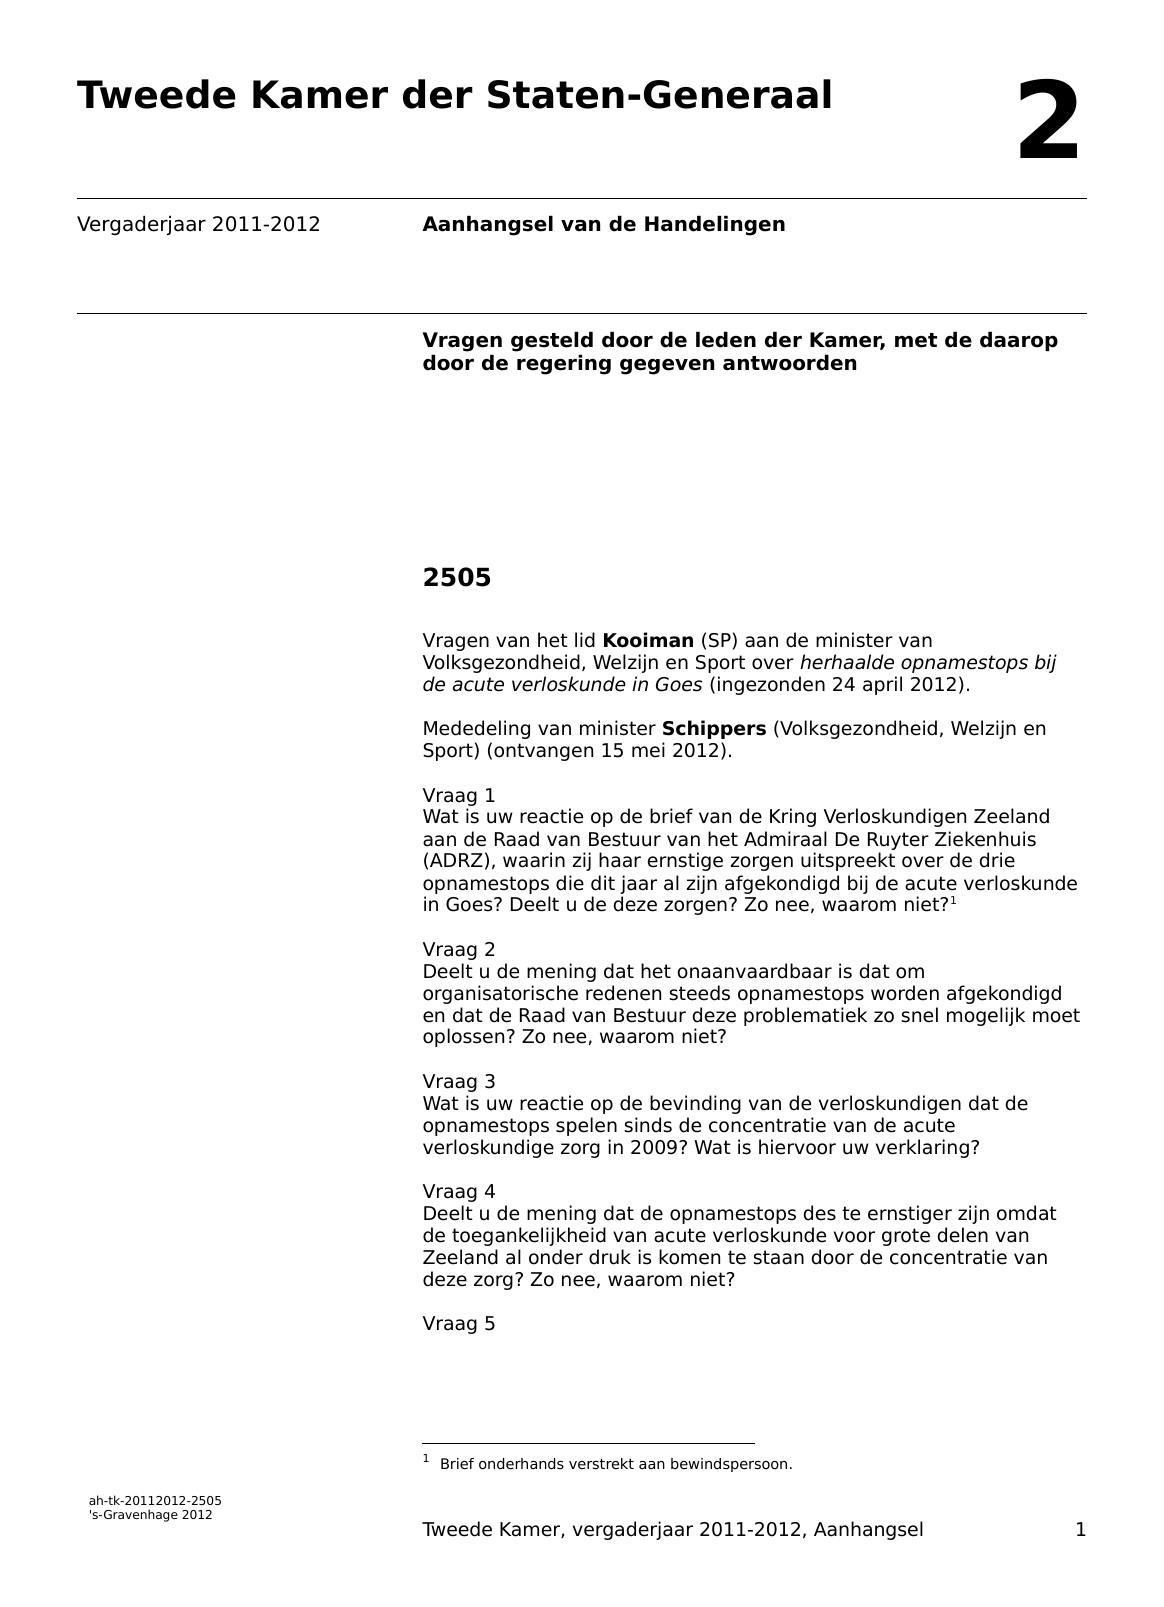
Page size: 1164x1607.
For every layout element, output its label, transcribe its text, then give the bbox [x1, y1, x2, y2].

text Brief onderhands verstrekt aan bewindspersoon. [422, 1452, 1087, 1474]
text Mededeling van minister Schippers (Volksgezondheid, Welzijn en Sport) (ontvangen 15 mei 2012). [422, 718, 1087, 762]
text Deelt u de mening dat de opnamestops des te ernstiger zijn omdat de toegankelijkheid van acute verloskunde voor grote delen van Zeeland al onder druk is komen te staan door de concentratie van deze zorg? Zo nee, waarom niet? [422, 1203, 1087, 1291]
text Vraag 4 [422, 1181, 1087, 1203]
text Wat is uw reactie op de bevinding van de verloskundigen dat de opnamestops spelen sinds de concentratie van de acute verloskundige zorg in 2009? Wat is hiervoor uw verklaring? [422, 1093, 1087, 1158]
text 2505 [422, 563, 1087, 592]
text Deelt u de mening dat het onaanvaardbaar is dat om organisatorische redenen steeds opnamestops worden afgekondigd en dat de Raad van Bestuur deze problematiek zo snel mogelijk moet oplossen? Zo nee, waarom niet? [422, 961, 1087, 1048]
table_cell Aanhangsel van de Handelingen [422, 199, 1087, 313]
text ah-tk-20112012-2505 [88, 1494, 323, 1508]
text Vraag 1 [422, 784, 1087, 806]
text Vraag 5 [422, 1313, 1087, 1335]
table_header Tweede Kamer der Staten-Generaal [77, 59, 886, 198]
text Vraag 3 [422, 1071, 1087, 1093]
table_cell Vragen gesteld door de leden der Kamer, met de daarop door de regering gegeven antwoorden [422, 314, 1087, 375]
table_cell [77, 314, 422, 375]
text 's-Gravenhage 2012 [88, 1508, 323, 1522]
table_header 2 [886, 59, 1087, 198]
text Wat is uw reactie op de brief van de Kring Verloskundigen Zeeland aan de Raad van Bestuur van het Admiraal De Ruyter Ziekenhuis (ADRZ), waarin zij haar ernstige zorgen uitspreekt over de drie opnamestops die dit jaar al zijn afgekondigd bij de acute verloskunde in Goes? Deelt u de deze zorgen? Zo nee, waarom niet? [422, 806, 1087, 916]
text Vragen van het lid Kooiman (SP) aan de minister van Volksgezondheid, Welzijn en Sport over herhaalde opnamestops bij de acute verloskunde in Goes (ingezonden 24 april 2012). [422, 630, 1087, 696]
table_cell Vergaderjaar 2011-2012 [77, 199, 422, 313]
text Vraag 2 [422, 938, 1087, 961]
